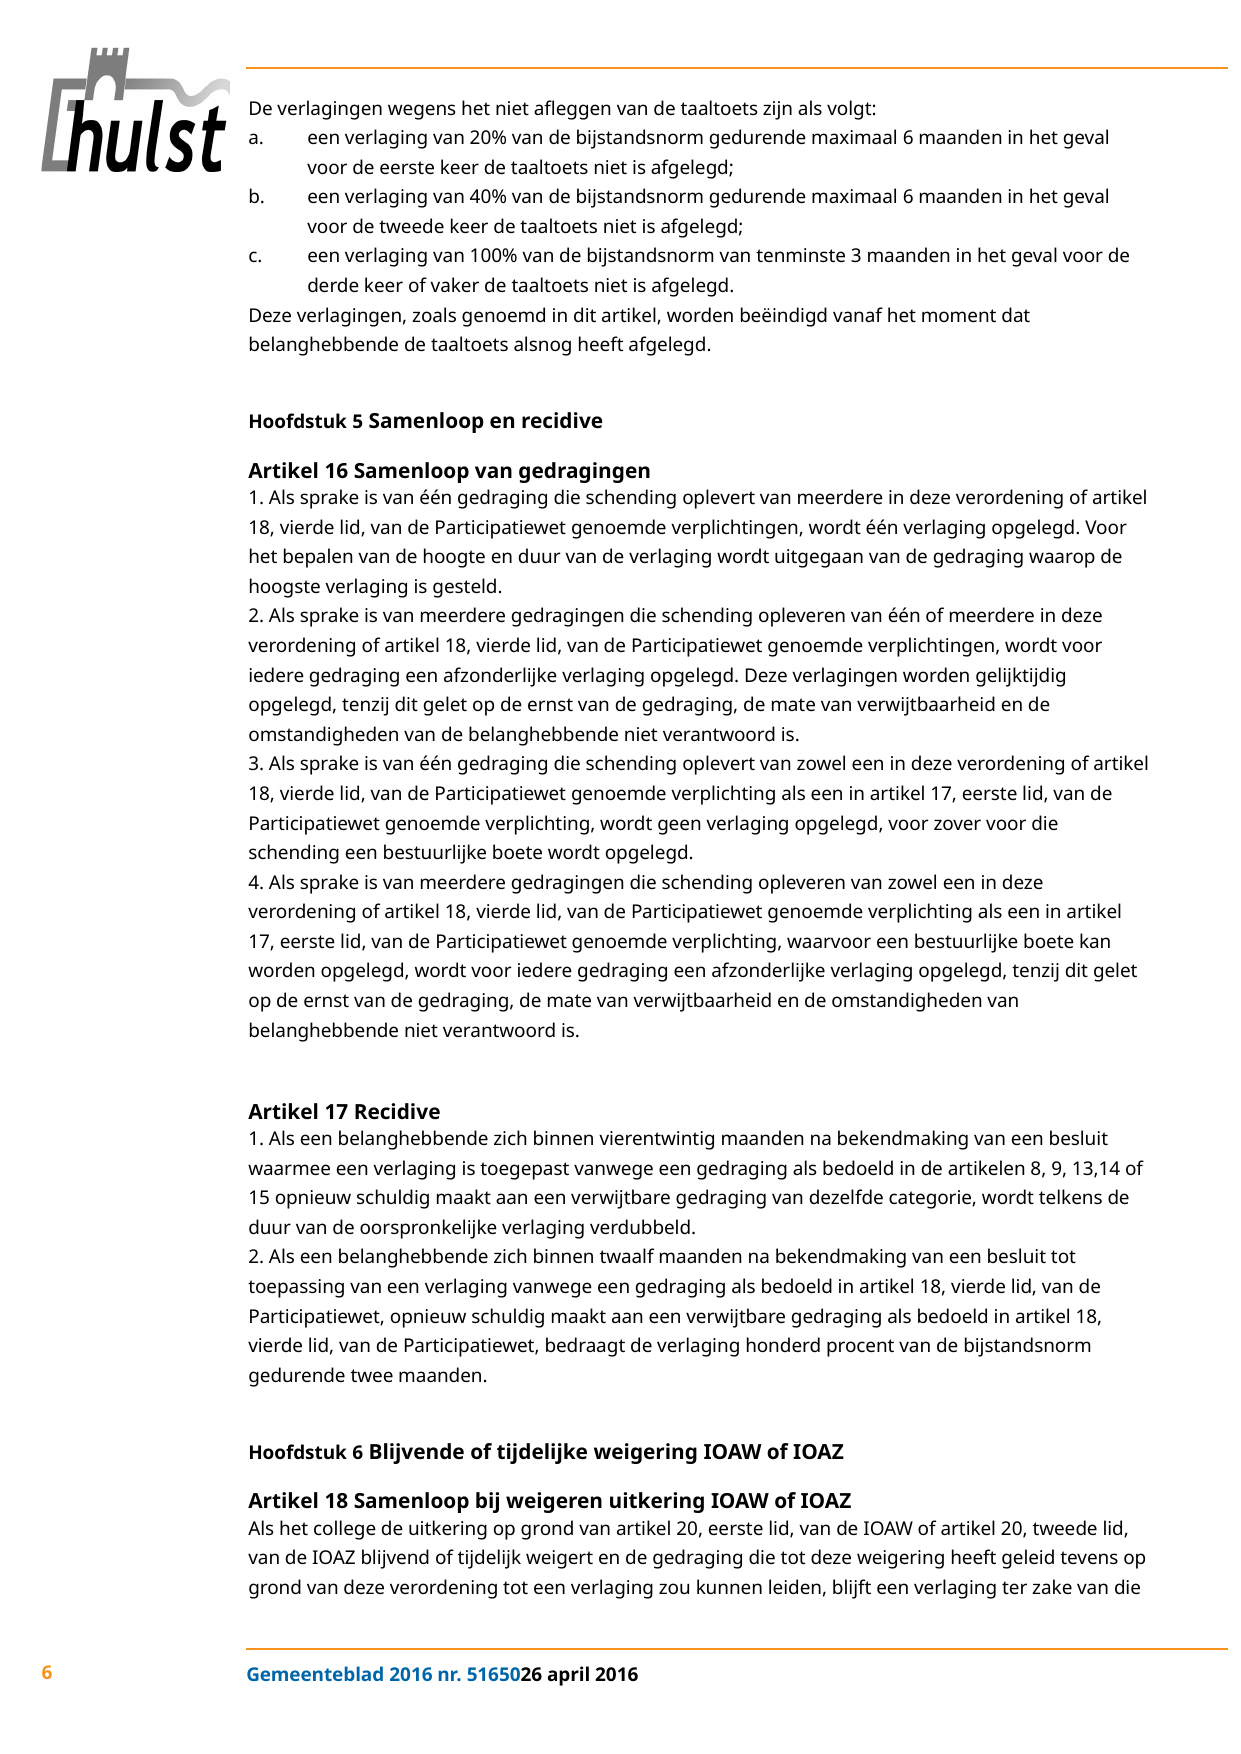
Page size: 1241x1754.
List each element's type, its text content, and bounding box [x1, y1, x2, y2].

text 3. Als sprake is van één gedraging die schending oplevert van zowel een in deze verordening of artikel 18, vierde lid, van de Participatiewet genoemde verplichting als een in artikel 17, eerste lid, van de Participatiewet genoemde verplichting, wordt geen verlaging opgelegd, voor zover voor die schending een bestuurlijke boete wordt opgelegd. [248, 751, 1152, 865]
list een verlaging van 40% van de bijstandsnorm gedurende maximaal 6 maanden in het geval voor de tweede keer de taaltoets niet is afgelegd; [248, 183, 1152, 239]
text De verlagingen wegens het niet afleggen van de taaltoets zijn als volgt: [248, 95, 1152, 121]
text Als het college de uitkering op grond van artikel 20, eerste lid, van de IOAW of artikel 20, tweede lid, van de IOAZ blijvend of tijdelijk weigert en de gedraging die tot deze weigering heeft geleid tevens op grond van deze verordening tot een verlaging zou kunnen leiden, blijft een verlaging ter zake van die [248, 1515, 1152, 1600]
list een verlaging van 20% van de bijstandsnorm gedurende maximaal 6 maanden in het geval voor de eerste keer de taaltoets niet is afgelegd; [248, 124, 1152, 180]
text Artikel 17 Recidive [248, 1097, 1152, 1125]
picture [41, 47, 231, 172]
text 2. Als een belanghebbende zich binnen twaalf maanden na bekendmaking van een besluit tot toepassing van een verlaging vanwege een gedraging als bedoeld in artikel 18, vierde lid, van de Participatiewet, opnieuw schuldig maakt aan een verwijtbare gedraging als bedoeld in artikel 18, vierde lid, van de Participatiewet, bedraagt de verlaging honderd procent van de bijstandsnorm gedurende twee maanden. [248, 1244, 1152, 1388]
text Deze verlagingen, zoals genoemd in dit artikel, worden beëindigd vanaf het moment dat belanghebbende de taaltoets alsnog heeft afgelegd. [248, 302, 1152, 357]
text 1. Als een belanghebbende zich binnen vierentwintig maanden na bekendmaking van een besluit waarmee een verlaging is toegepast vanwege een gedraging als bedoeld in de artikelen 8, 9, 13,14 of 15 opnieuw schuldig maakt aan een verwijtbare gedraging van dezelfde categorie, wordt telkens de duur van de oorspronkelijke verlaging verdubbeld. [248, 1125, 1152, 1240]
text Artikel 16 Samenloop van gedragingen [248, 456, 1152, 484]
text 1. Als sprake is van één gedraging die schending oplevert van meerdere in deze verordening of artikel 18, vierde lid, van de Participatiewet genoemde verplichtingen, wordt één verlaging opgelegd. Voor het bepalen van de hoogte en duur van de verlaging wordt uitgegaan van de gedraging waarop de hoogste verlaging is gesteld. [248, 484, 1152, 599]
text Artikel 18 Samenloop bij weigeren uitkering IOAW of IOAZ [248, 1486, 1152, 1515]
text 2. Als sprake is van meerdere gedragingen die schending opleveren van één of meerdere in deze verordening of artikel 18, vierde lid, van de Participatiewet genoemde verplichtingen, wordt voor iedere gedraging een afzonderlijke verlaging opgelegd. Deze verlagingen worden gelijktijdig opgelegd, tenzij dit gelet op de ernst van de gedraging, de mate van verwijtbaarheid en de omstandigheden van de belanghebbende niet verantwoord is. [248, 603, 1152, 747]
text Hoofdstuk 6 Blijvende of tijdelijke weigering IOAW of IOAZ [248, 1437, 1152, 1466]
text Hoofdstuk 5 Samenloop en recidive [248, 407, 1152, 435]
list een verlaging van 100% van de bijstandsnorm van tenminste 3 maanden in het geval voor de derde keer of vaker de taaltoets niet is afgelegd. [248, 243, 1152, 298]
text 4. Als sprake is van meerdere gedragingen die schending opleveren van zowel een in deze verordening of artikel 18, vierde lid, van de Participatiewet genoemde verplichting als een in artikel 17, eerste lid, van de Participatiewet genoemde verplichting, waarvoor een bestuurlijke boete kan worden opgelegd, wordt voor iedere gedraging een afzonderlijke verlaging opgelegd, tenzij dit gelet op de ernst van de gedraging, de mate van verwijtbaarheid en de omstandigheden van belanghebbende niet verantwoord is. [248, 869, 1152, 1043]
